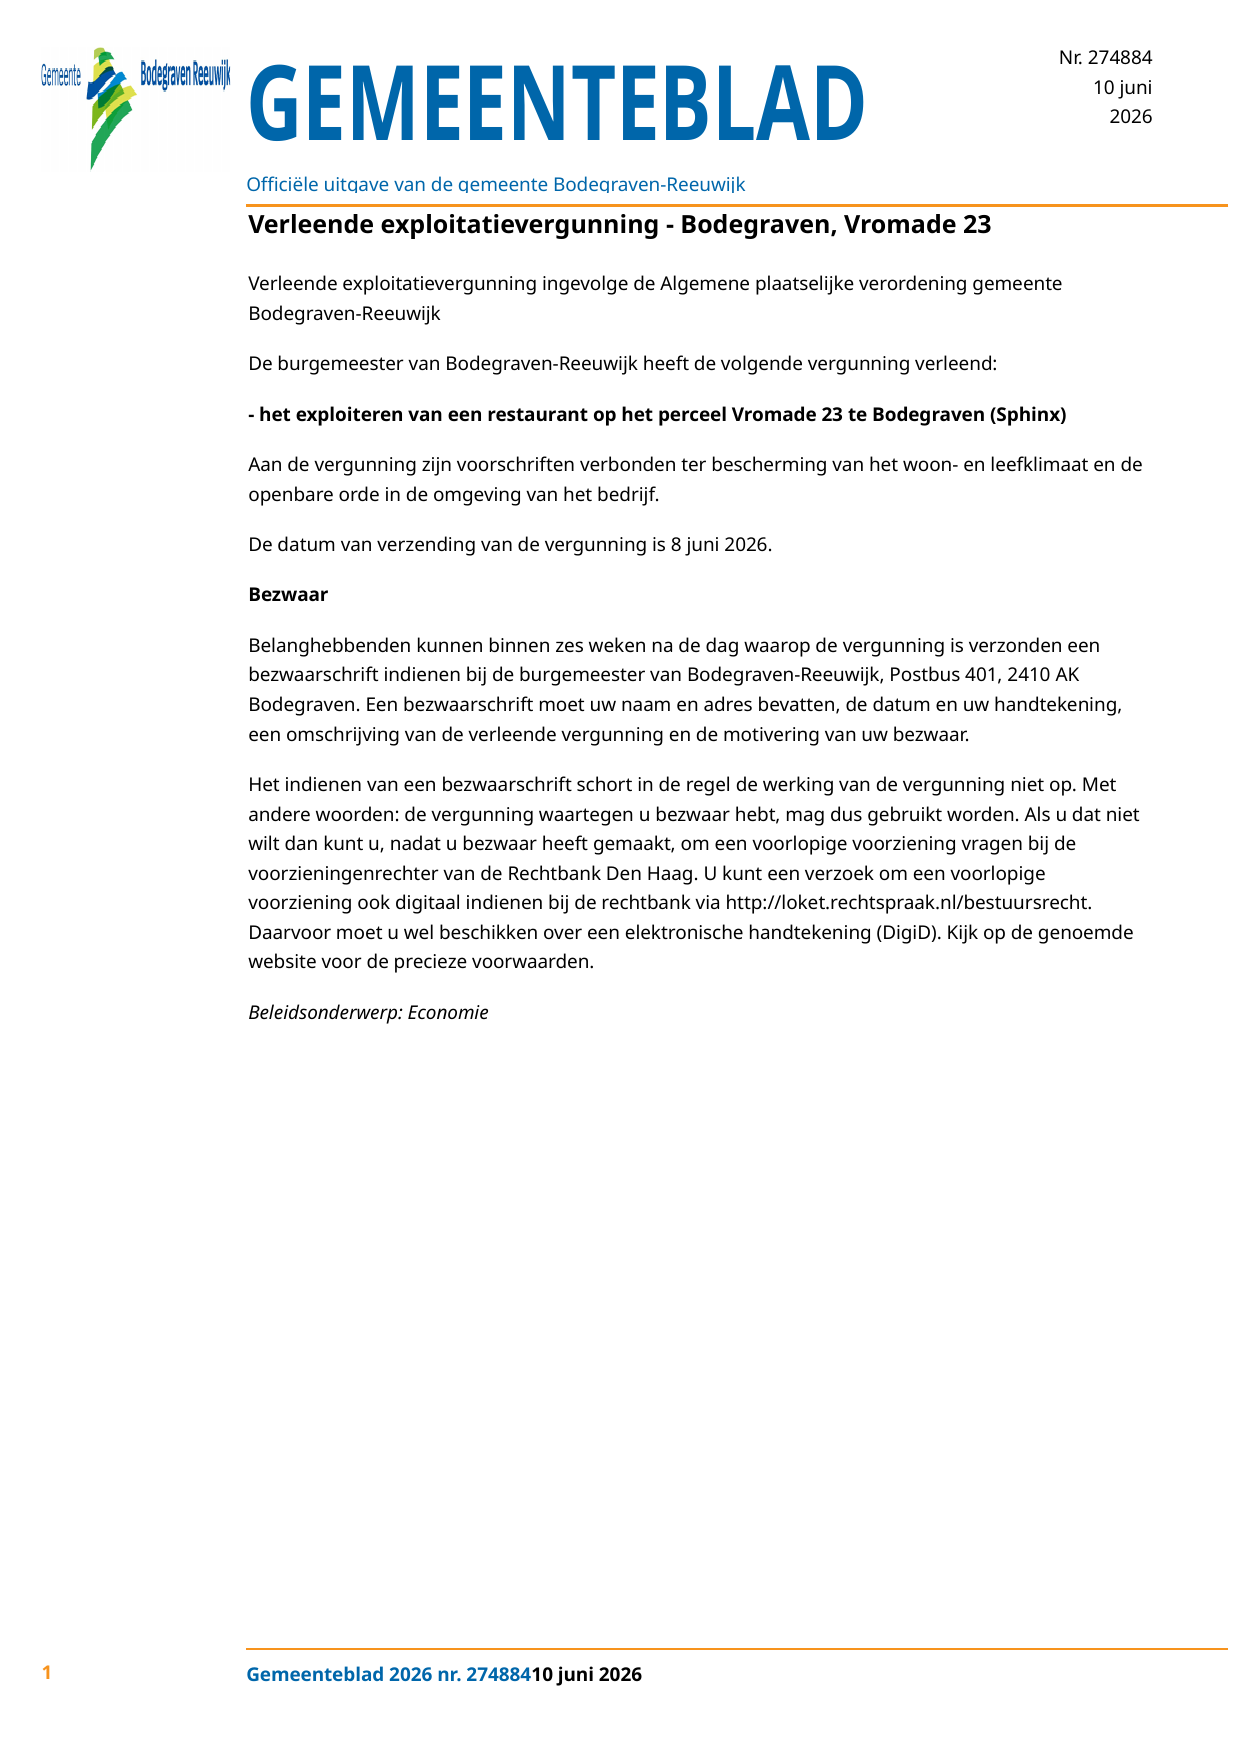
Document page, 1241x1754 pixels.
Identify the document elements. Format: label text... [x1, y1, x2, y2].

text Bezwaar [248, 582, 1152, 607]
text Beleidsonderwerp: Economie [248, 999, 1152, 1025]
text Aan de vergunning zijn voorschriften verbonden ter bescherming van het woon- en leefklimaat en de openbare orde in de omgeving van het bedrijf. [248, 451, 1152, 506]
text Het indienen van een bezwaarschrift schort in de regel de werking van de vergunning niet op. Met andere woorden: de vergunning waartegen u bezwaar hebt, mag dus gebruikt worden. Als u dat niet wilt dan kunt u, nadat u bezwaar heeft gemaakt, om een voorlopige voorziening vragen bij de voorzieningenrechter van de Rechtbank Den Haag. U kunt een verzoek om een voorlopige voorziening ook digitaal indienen bij de rechtbank via http://loket.rechtspraak.nl/bestuursrecht. Daarvoor moet u wel beschikken over een elektronische handtekening (DigiD). Kijk op de genoemde website voor de precieze voorwaarden. [248, 771, 1152, 974]
text De burgemeester van Bodegraven-Reeuwijk heeft de volgende vergunning verleend: [248, 350, 1152, 376]
text De datum van verzending van de vergunning is 8 juni 2026. [248, 531, 1152, 557]
text - het exploiteren van een restaurant op het perceel Vromade 23 te Bodegraven (Sphinx) [248, 401, 1152, 426]
text Verleende exploitatievergunning - Bodegraven, Vromade 23 [248, 207, 1152, 241]
text Verleende exploitatievergunning ingevolge de Algemene plaatselijke verordening gemeente Bodegraven-Reeuwijk [248, 270, 1152, 326]
picture [41, 47, 231, 172]
text Belanghebbenden kunnen binnen zes weken na de dag waarop de vergunning is verzonden een bezwaarschrift indienen bij de burgemeester van Bodegraven-Reeuwijk, Postbus 401, 2410 AK Bodegraven. Een bezwaarschrift moet uw naam en adres bevatten, de datum en uw handtekening, een omschrijving van de verleende vergunning en de motivering van uw bezwaar. [248, 632, 1152, 746]
